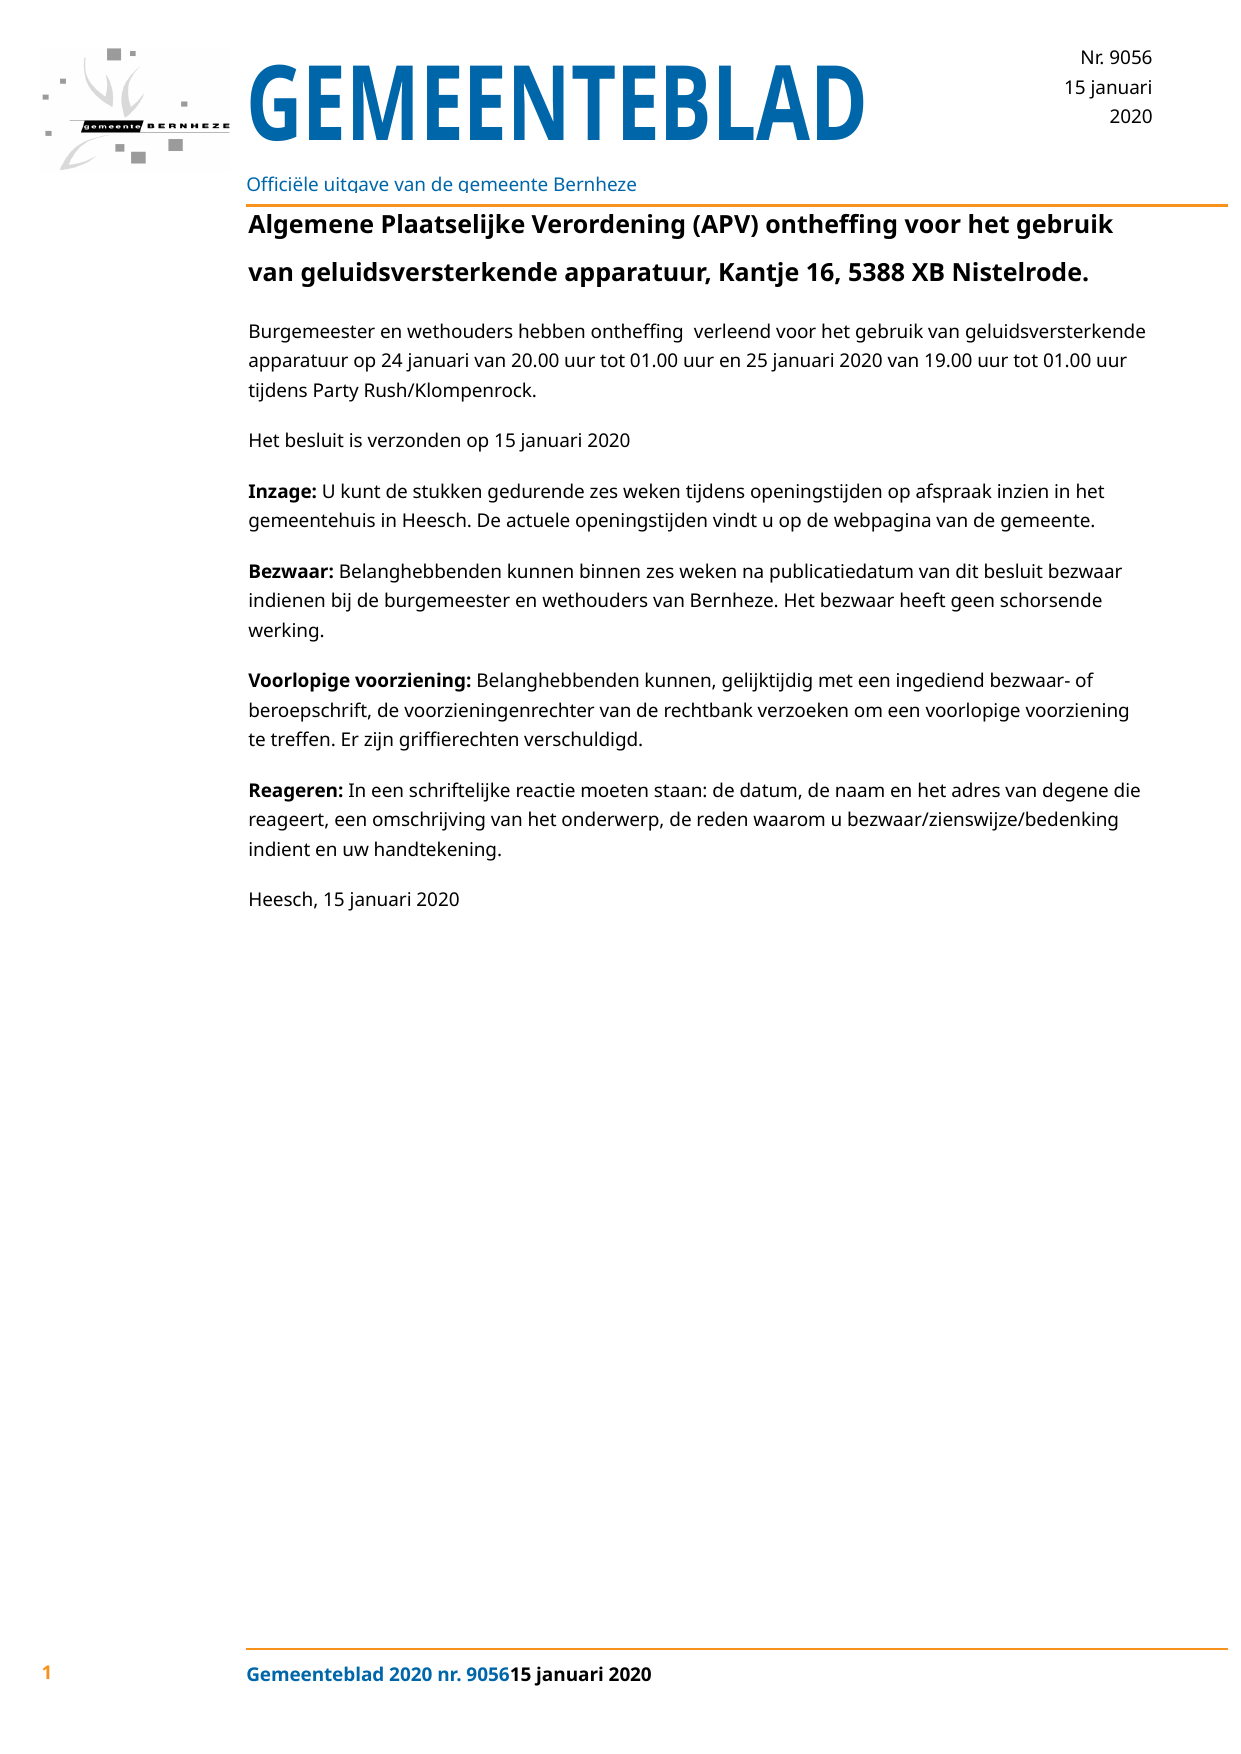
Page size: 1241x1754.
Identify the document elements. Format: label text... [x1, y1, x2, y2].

text Algemene Plaatselijke Verordening (APV) ontheffing voor het gebruik van geluidsversterkende apparatuur, Kantje 16, 5388 XB Nistelrode. [248, 207, 1152, 288]
text Het besluit is verzonden op 15 januari 2020 [248, 427, 1152, 453]
text Reageren: In een schriftelijke reactie moeten staan: de datum, de naam en het adres van degene die reageert, een omschrijving van het onderwerp, de reden waarom u bezwaar/zienswijze/bedenking indient en uw handtekening. [248, 777, 1152, 862]
text Heesch, 15 januari 2020 [248, 887, 1152, 912]
text Burgemeester en wethouders hebben ontheffing verleend voor het gebruik van geluidsversterkende apparatuur op 24 januari van 20.00 uur tot 01.00 uur en 25 januari 2020 van 19.00 uur tot 01.00 uur tijdens Party Rush/Klompenrock. [248, 318, 1152, 403]
text Bezwaar: Belanghebbenden kunnen binnen zes weken na publicatiedatum van dit besluit bezwaar indienen bij de burgemeester en wethouders van Bernheze. Het bezwaar heeft geen schorsende werking. [248, 558, 1152, 643]
text Voorlopige voorziening: Belanghebbenden kunnen, gelijktijdig met een ingediend bezwaar- of beroepschrift, de voorzieningenrechter van de rechtbank verzoeken om een voorlopige voorziening te treffen. Er zijn griffierechten verschuldigd. [248, 667, 1152, 752]
picture [41, 47, 231, 172]
text Inzage: U kunt de stukken gedurende zes weken tijdens openingstijden op afspraak inzien in het gemeentehuis in Heesch. De actuele openingstijden vindt u op de webpagina van de gemeente. [248, 478, 1152, 533]
